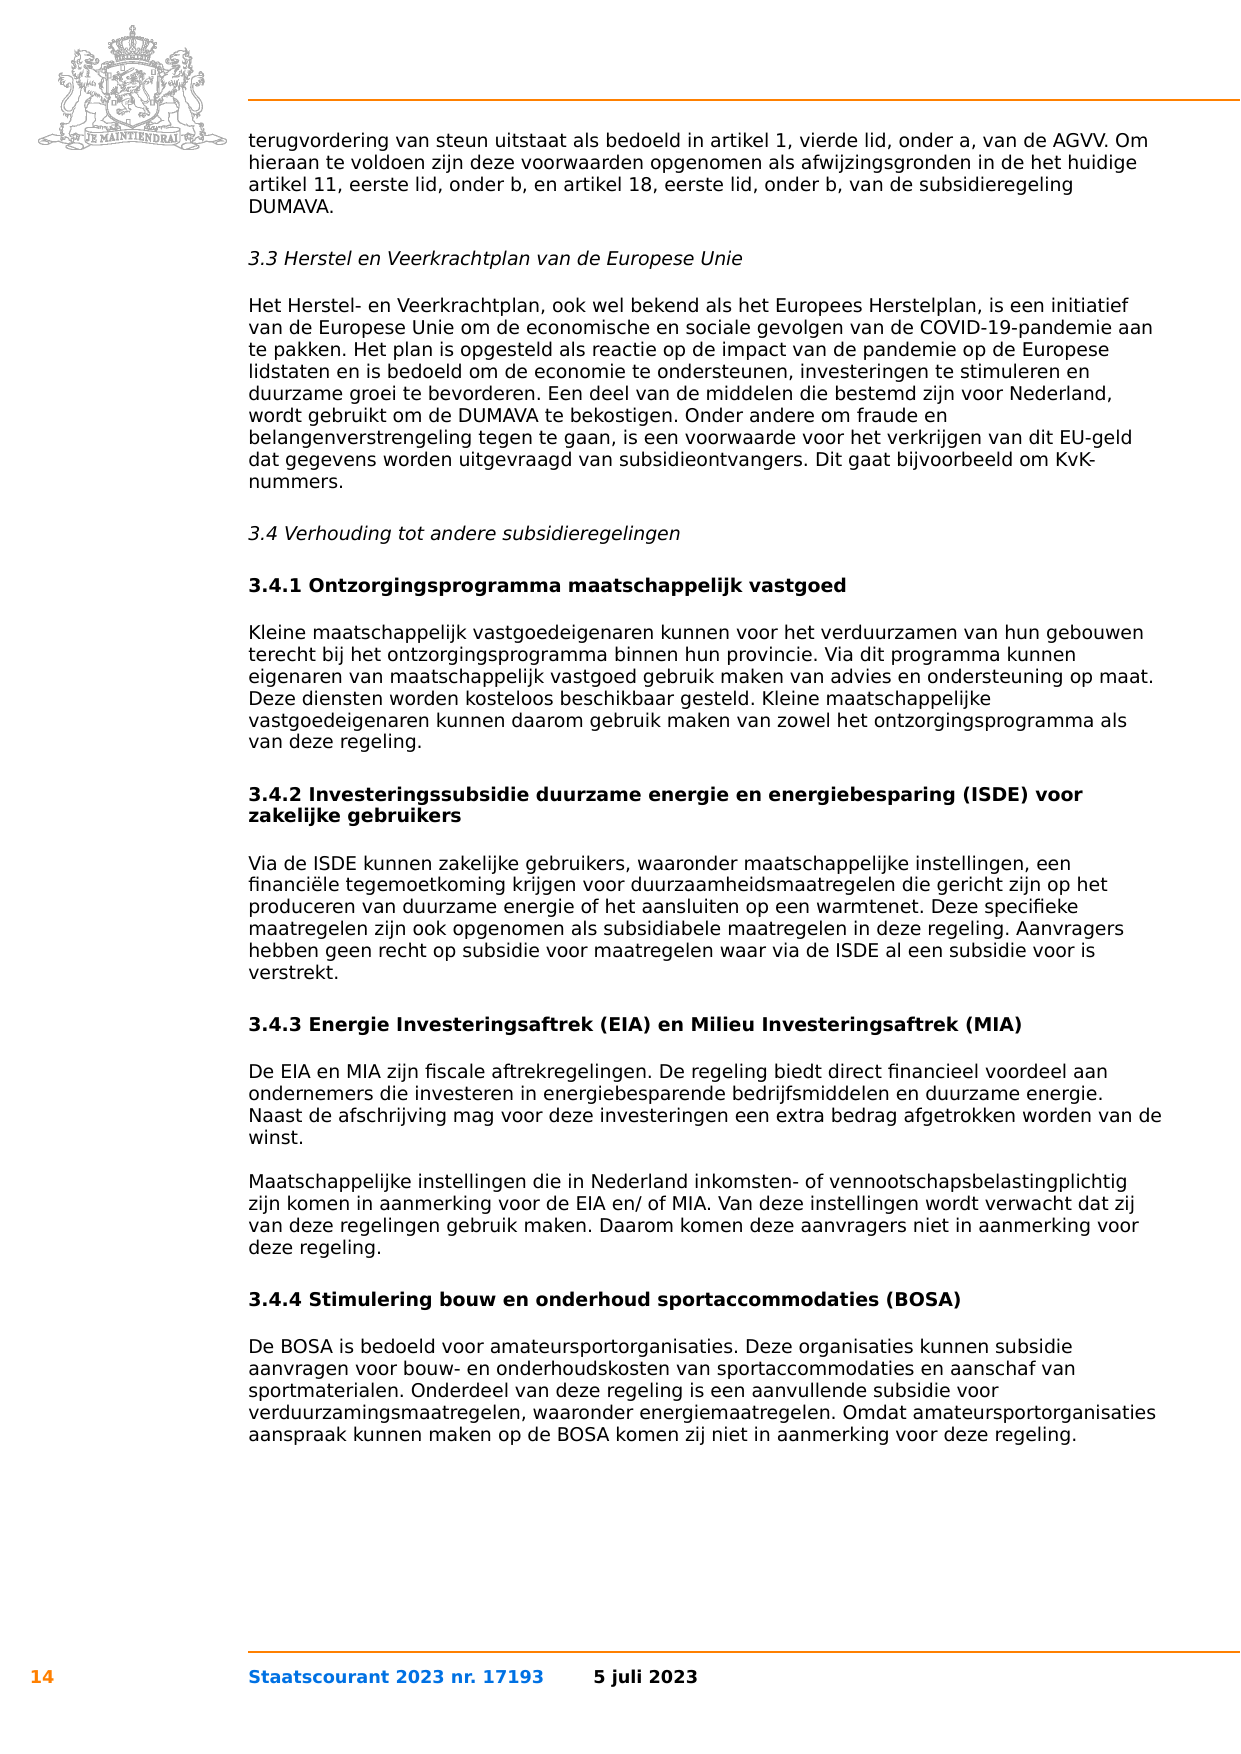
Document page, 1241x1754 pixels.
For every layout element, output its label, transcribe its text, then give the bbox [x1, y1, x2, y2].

subtitle 3.4.3 Energie Investeringsaftrek (EIA) en Milieu Investeringsaftrek (MIA) [248, 1014, 1163, 1036]
text Maatschappelijke instellingen die in Nederland inkomsten- of vennootschapsbelastingplichtig zijn komen in aanmerking voor de EIA en/ of MIA. Van deze instellingen wordt verwacht dat zij van deze regelingen gebruik maken. Daarom komen deze aanvragers niet in aanmerking voor deze regeling. [248, 1171, 1163, 1259]
subtitle 3.3 Herstel en Veerkrachtplan van de Europese Unie [248, 248, 1163, 270]
text terugvordering van steun uitstaat als bedoeld in artikel 1, vierde lid, onder a, van de AGVV. Om hieraan te voldoen zijn deze voorwaarden opgenomen als afwijzingsgronden in de het huidige artikel 11, eerste lid, onder b, en artikel 18, eerste lid, onder b, van de subsidieregeling DUMAVA. [248, 130, 1163, 218]
text Via de ISDE kunnen zakelijke gebruikers, waaronder maatschappelijke instellingen, een financiële tegemoetkoming krijgen voor duurzaamheidsmaatregelen die gericht zijn op het produceren van duurzame energie of het aansluiten op een warmtenet. Deze specifieke maatregelen zijn ook opgenomen als subsidiabele maatregelen in deze regeling. Aanvragers hebben geen recht op subsidie voor maatregelen waar via de ISDE al een subsidie voor is verstrekt. [248, 852, 1163, 984]
text Kleine maatschappelijk vastgoedeigenaren kunnen voor het verduurzamen van hun gebouwen terecht bij het ontzorgingsprogramma binnen hun provincie. Via dit programma kunnen eigenaren van maatschappelijk vastgoed gebruik maken van advies en ondersteuning op maat. Deze diensten worden kosteloos beschikbaar gesteld. Kleine maatschappelijke vastgoedeigenaren kunnen daarom gebruik maken van zowel het ontzorgingsprogramma als van deze regeling. [248, 622, 1163, 753]
picture [38, 25, 227, 150]
subtitle 3.4.2 Investeringssubsidie duurzame energie en energiebesparing (ISDE) voor zakelijke gebruikers [248, 783, 1163, 827]
text De EIA en MIA zijn fiscale aftrekregelingen. De regeling biedt direct financieel voordeel aan ondernemers die investeren in energiebesparende bedrijfsmiddelen en duurzame energie. Naast de afschrijving mag voor deze investeringen een extra bedrag afgetrokken worden van de winst. [248, 1061, 1163, 1149]
text Het Herstel- en Veerkrachtplan, ook wel bekend als het Europees Herstelplan, is een initiatief van de Europese Unie om de economische en sociale gevolgen van de COVID-19-pandemie aan te pakken. Het plan is opgesteld als reactie op de impact van de pandemie op de Europese lidstaten en is bedoeld om de economie te ondersteunen, investeringen te stimuleren en duurzame groei te bevorderen. Een deel van de middelen die bestemd zijn voor Nederland, wordt gebruikt om de DUMAVA te bekostigen. Onder andere om fraude en belangenverstrengeling tegen te gaan, is een voorwaarde voor het verkrijgen van dit EU-geld dat gegevens worden uitgevraagd van subsidieontvangers. Dit gaat bijvoorbeeld om KvK-nummers. [248, 295, 1163, 493]
subtitle 3.4.4 Stimulering bouw en onderhoud sportaccommodaties (BOSA) [248, 1289, 1163, 1311]
subtitle 3.4 Verhouding tot andere subsidieregelingen [248, 523, 1163, 544]
subtitle 3.4.1 Ontzorgingsprogramma maatschappelijk vastgoed [248, 574, 1163, 597]
text De BOSA is bedoeld voor amateursportorganisaties. Deze organisaties kunnen subsidie aanvragen voor bouw- en onderhoudskosten van sportaccommodaties en aanschaf van sportmaterialen. Onderdeel van deze regeling is een aanvullende subsidie voor verduurzamingsmaatregelen, waaronder energiemaatregelen. Omdat amateursportorganisaties aanspraak kunnen maken op de BOSA komen zij niet in aanmerking voor deze regeling. [248, 1336, 1163, 1446]
